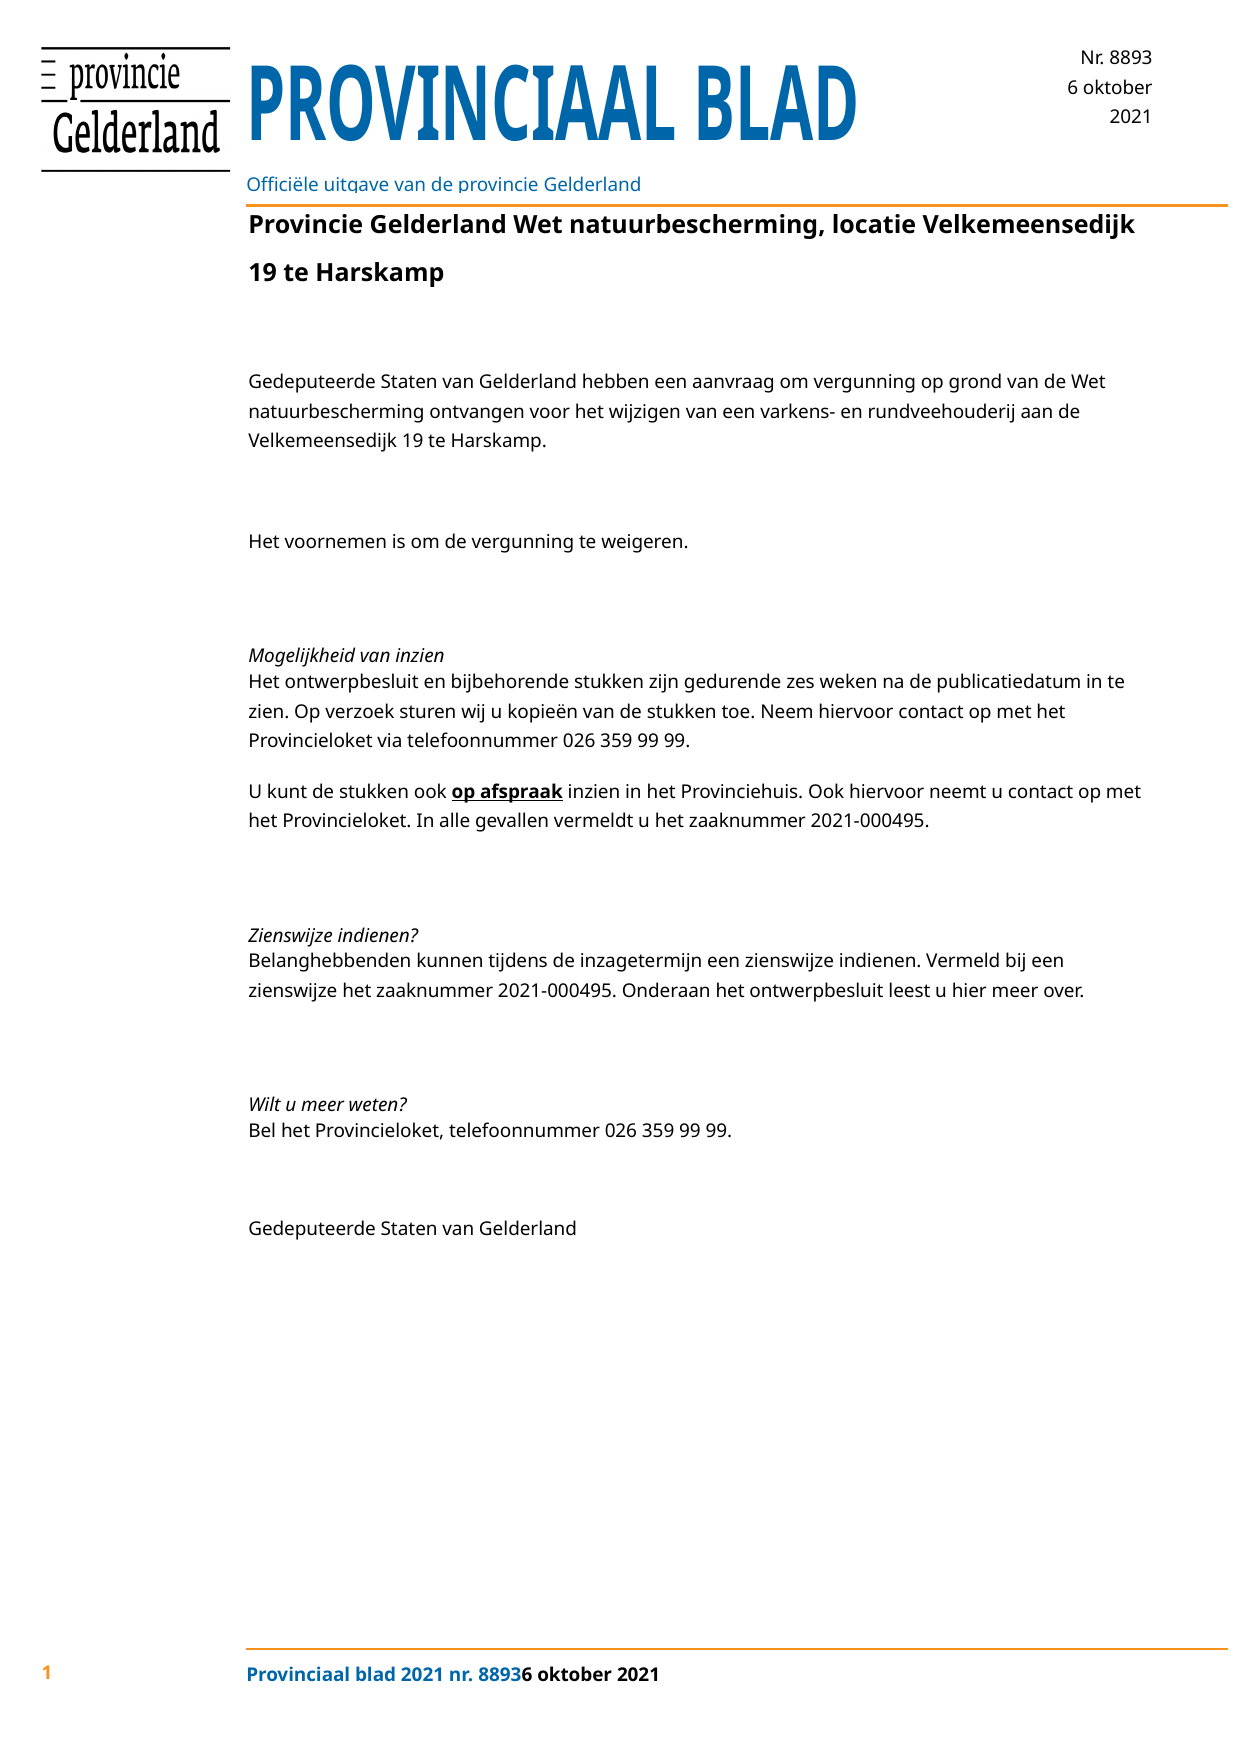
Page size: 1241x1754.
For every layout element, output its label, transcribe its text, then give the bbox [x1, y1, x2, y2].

text Gedeputeerde Staten van Gelderland hebben een aanvraag om vergunning op grond van de Wet natuurbescherming ontvangen voor het wijzigen van een varkens- en rundveehouderij aan de Velkemeensedijk 19 te Harskamp. [248, 368, 1152, 453]
text Wilt u meer weten? [248, 1092, 1152, 1117]
text Provincie Gelderland Wet natuurbescherming, locatie Velkemeensedijk 19 te Harskamp [248, 207, 1152, 288]
picture [41, 47, 231, 172]
text Het ontwerpbesluit en bijbehorende stukken zijn gedurende zes weken na de publicatiedatum in te zien. Op verzoek sturen wij u kopieën van de stukken toe. Neem hiervoor contact op met het Provincieloket via telefoonnummer 026 359 99 99. [248, 668, 1152, 753]
text Gedeputeerde Staten van Gelderland [248, 1216, 1152, 1241]
text Mogelijkheid van inzien [248, 643, 1152, 668]
text Bel het Provincieloket, telefoonnummer 026 359 99 99. [248, 1117, 1152, 1143]
text U kunt de stukken ook op afspraak inzien in het Provinciehuis. Ook hiervoor neemt u contact op met het Provincieloket. In alle gevallen vermeldt u het zaaknummer 2021-000495. [248, 778, 1152, 833]
text Belanghebbenden kunnen tijdens de inzagetermijn een zienswijze indienen. Vermeld bij een zienswijze het zaaknummer 2021-000495. Onderaan het ontwerpbesluit leest u hier meer over. [248, 948, 1152, 1003]
text Zienswijze indienen? [248, 922, 1152, 948]
text Het voornemen is om de vergunning te weigeren. [248, 528, 1152, 554]
